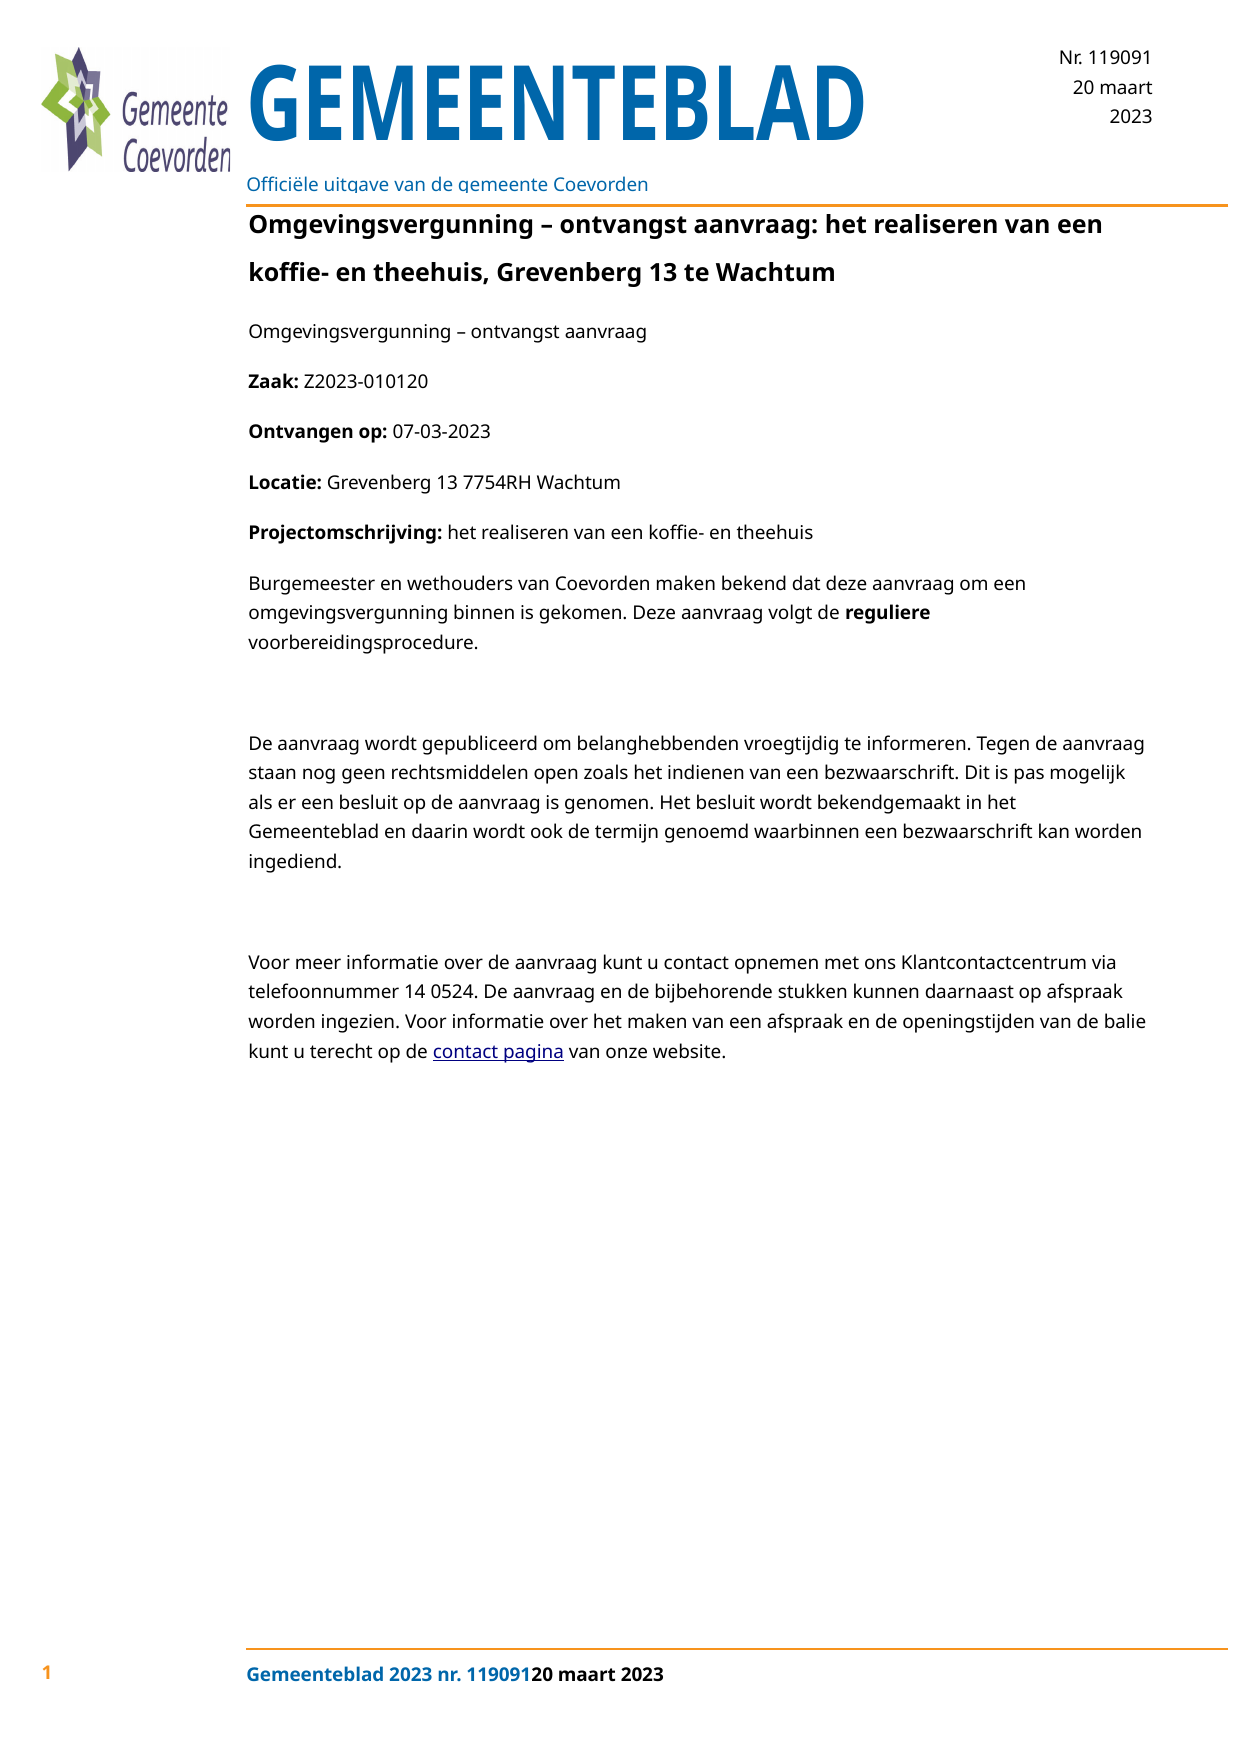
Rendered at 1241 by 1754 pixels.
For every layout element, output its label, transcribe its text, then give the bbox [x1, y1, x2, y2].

text Locatie: Grevenberg 13 7754RH Wachtum [248, 469, 1152, 495]
text Burgemeester en wethouders van Coevorden maken bekend dat deze aanvraag om een omgevingsvergunning binnen is gekomen. Deze aanvraag volgt de reguliere voorbereidingsprocedure. [248, 570, 1152, 655]
text Projectomschrijving: het realiseren van een koffie- en theehuis [248, 519, 1152, 545]
text Omgevingsvergunning – ontvangst aanvraag: het realiseren van een koffie- en theehuis, Grevenberg 13 te Wachtum [248, 207, 1152, 288]
text De aanvraag wordt gepubliceerd om belanghebbenden vroegtijdig te informeren. Tegen de aanvraag staan nog geen rechtsmiddelen open zoals het indienen van een bezwaarschrift. Dit is pas mogelijk als er een besluit op de aanvraag is genomen. Het besluit wordt bekendgemaakt in het Gemeenteblad en daarin wordt ook de termijn genoemd waarbinnen een bezwaarschrift kan worden ingediend. [248, 730, 1152, 874]
picture [41, 47, 231, 172]
text Omgevingsvergunning – ontvangst aanvraag [248, 318, 1152, 344]
text Voor meer informatie over de aanvraag kunt u contact opnemen met ons Klantcontactcentrum via telefoonnummer 14 0524. De aanvraag en de bijbehorende stukken kunnen daarnaast op afspraak worden ingezien. Voor informatie over het maken van een afspraak en de openingstijden van de balie kunt u terecht op de contact pagina van onze website. [248, 949, 1152, 1064]
text Ontvangen op: 07-03-2023 [248, 419, 1152, 444]
text Zaak: Z2023-010120 [248, 368, 1152, 394]
